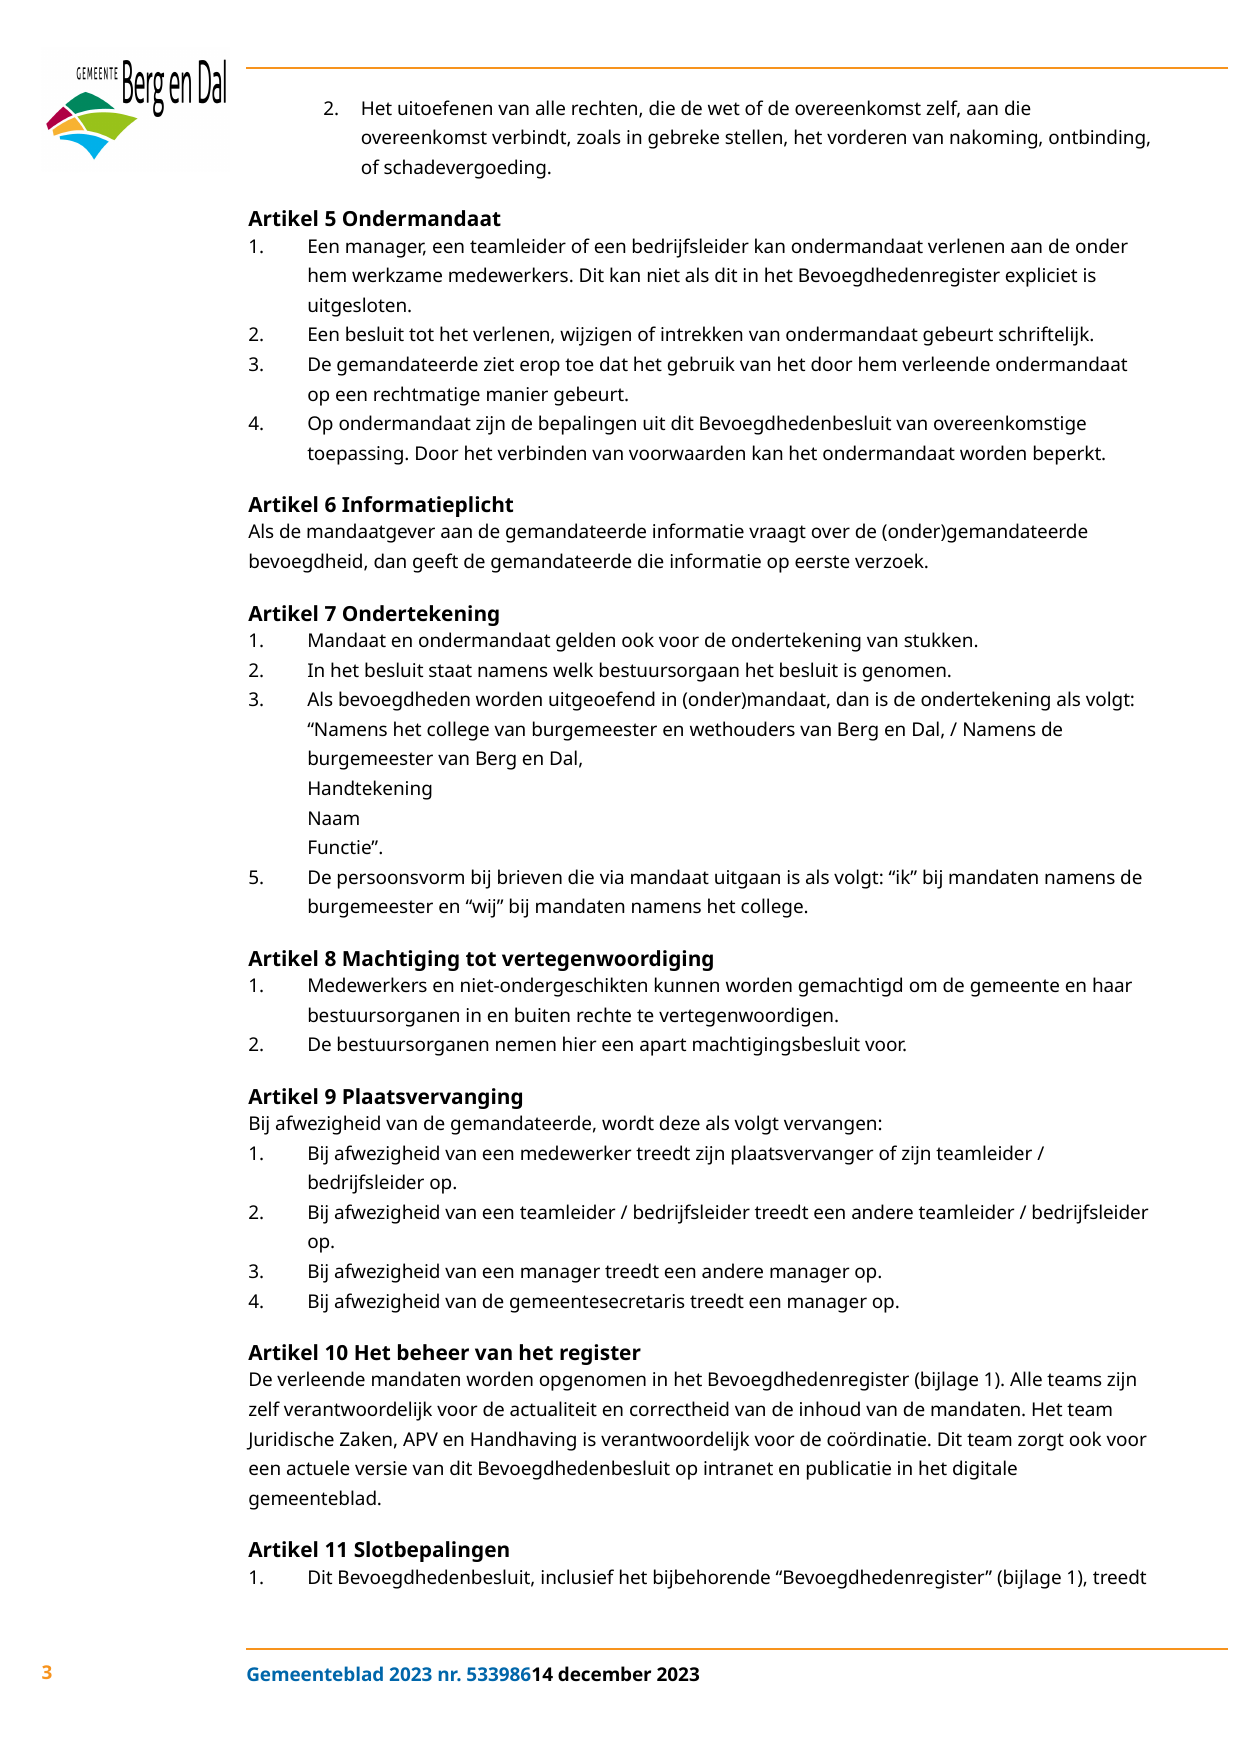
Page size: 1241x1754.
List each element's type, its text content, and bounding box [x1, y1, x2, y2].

list Het uitoefenen van alle rechten, die de wet of de overeenkomst zelf, aan die overeenkomst verbindt, zoals in gebreke stellen, het vorderen van nakoming, ontbinding, of schadevergoeding. [323, 95, 1152, 180]
list Een manager, een teamleider of een bedrijfsleider kan ondermandaat verlenen aan de onder hem werkzame medewerkers. Dit kan niet als dit in het Bevoegdhedenregister expliciet is uitgesloten. [248, 233, 1152, 318]
list De bestuursorganen nemen hier een apart machtigingsbesluit voor. [248, 1031, 1152, 1057]
list Bij afwezigheid van een teamleider / bedrijfsleider treedt een andere teamleider / bedrijfsleider op. [248, 1199, 1152, 1254]
list De persoonsvorm bij brieven die via mandaat uitgaan is als volgt: “ik” bij mandaten namens de burgemeester en “wij” bij mandaten namens het college. [248, 864, 1152, 919]
text Artikel 6 Informatieplicht [248, 490, 1152, 519]
list Mandaat en ondermandaat gelden ook voor de ondertekening van stukken. [248, 627, 1152, 653]
text Artikel 5 Ondermandaat [248, 204, 1152, 233]
picture [41, 47, 231, 172]
list Bij afwezigheid van de gemeentesecretaris treedt een manager op. [248, 1288, 1152, 1313]
list Als bevoegdheden worden uitgeoefend in (onder)mandaat, dan is de ondertekening als volgt: [248, 686, 1152, 712]
list Bij afwezigheid van een manager treedt een andere manager op. [248, 1258, 1152, 1284]
text De verleende mandaten worden opgenomen in het Bevoegdhedenregister (bijlage 1). Alle teams zijn zelf verantwoordelijk voor de actualiteit en correctheid van de inhoud van de mandaten. Het team Juridische Zaken, APV en Handhaving is verantwoordelijk voor de coördinatie. Dit team zorgt ook voor een actuele versie van dit Bevoegdhedenbesluit op intranet en publicatie in het digitale gemeenteblad. [248, 1367, 1152, 1511]
list Bij afwezigheid van een medewerker treedt zijn plaatsvervanger of zijn teamleider / bedrijfsleider op. [248, 1140, 1152, 1195]
list Een besluit tot het verlenen, wijzigen of intrekken van ondermandaat gebeurt schriftelijk. [248, 322, 1152, 347]
text Artikel 7 Ondertekening [248, 599, 1152, 627]
text Artikel 9 Plaatsvervanging [248, 1082, 1152, 1110]
list Naam [248, 805, 1152, 830]
list Functie”. [248, 834, 1152, 860]
list “Namens het college van burgemeester en wethouders van Berg en Dal, / Namens de burgemeester van Berg en Dal, [248, 716, 1152, 771]
list De gemandateerde ziet erop toe dat het gebruik van het door hem verleende ondermandaat op een rechtmatige manier gebeurt. [248, 351, 1152, 406]
text Artikel 10 Het beheer van het register [248, 1338, 1152, 1367]
text Artikel 8 Machtiging tot vertegenwoordiging [248, 944, 1152, 972]
list Dit Bevoegdhedenbesluit, inclusief het bijbehorende “Bevoegdhedenregister” (bijlage 1), treedt [248, 1564, 1152, 1589]
text Als de mandaatgever aan de gemandateerde informatie vraagt over de (onder)gemandateerde bevoegdheid, dan geeft de gemandateerde die informatie op eerste verzoek. [248, 519, 1152, 574]
list Handtekening [248, 775, 1152, 801]
text Artikel 11 Slotbepalingen [248, 1535, 1152, 1564]
text Bij afwezigheid van de gemandateerde, wordt deze als volgt vervangen: [248, 1110, 1152, 1136]
list Medewerkers en niet-ondergeschikten kunnen worden gemachtigd om de gemeente en haar bestuursorganen in en buiten rechte te vertegenwoordigen. [248, 972, 1152, 1028]
list Op ondermandaat zijn de bepalingen uit dit Bevoegdhedenbesluit van overeenkomstige toepassing. Door het verbinden van voorwaarden kan het ondermandaat worden beperkt. [248, 410, 1152, 466]
list In het besluit staat namens welk bestuursorgaan het besluit is genomen. [248, 657, 1152, 682]
